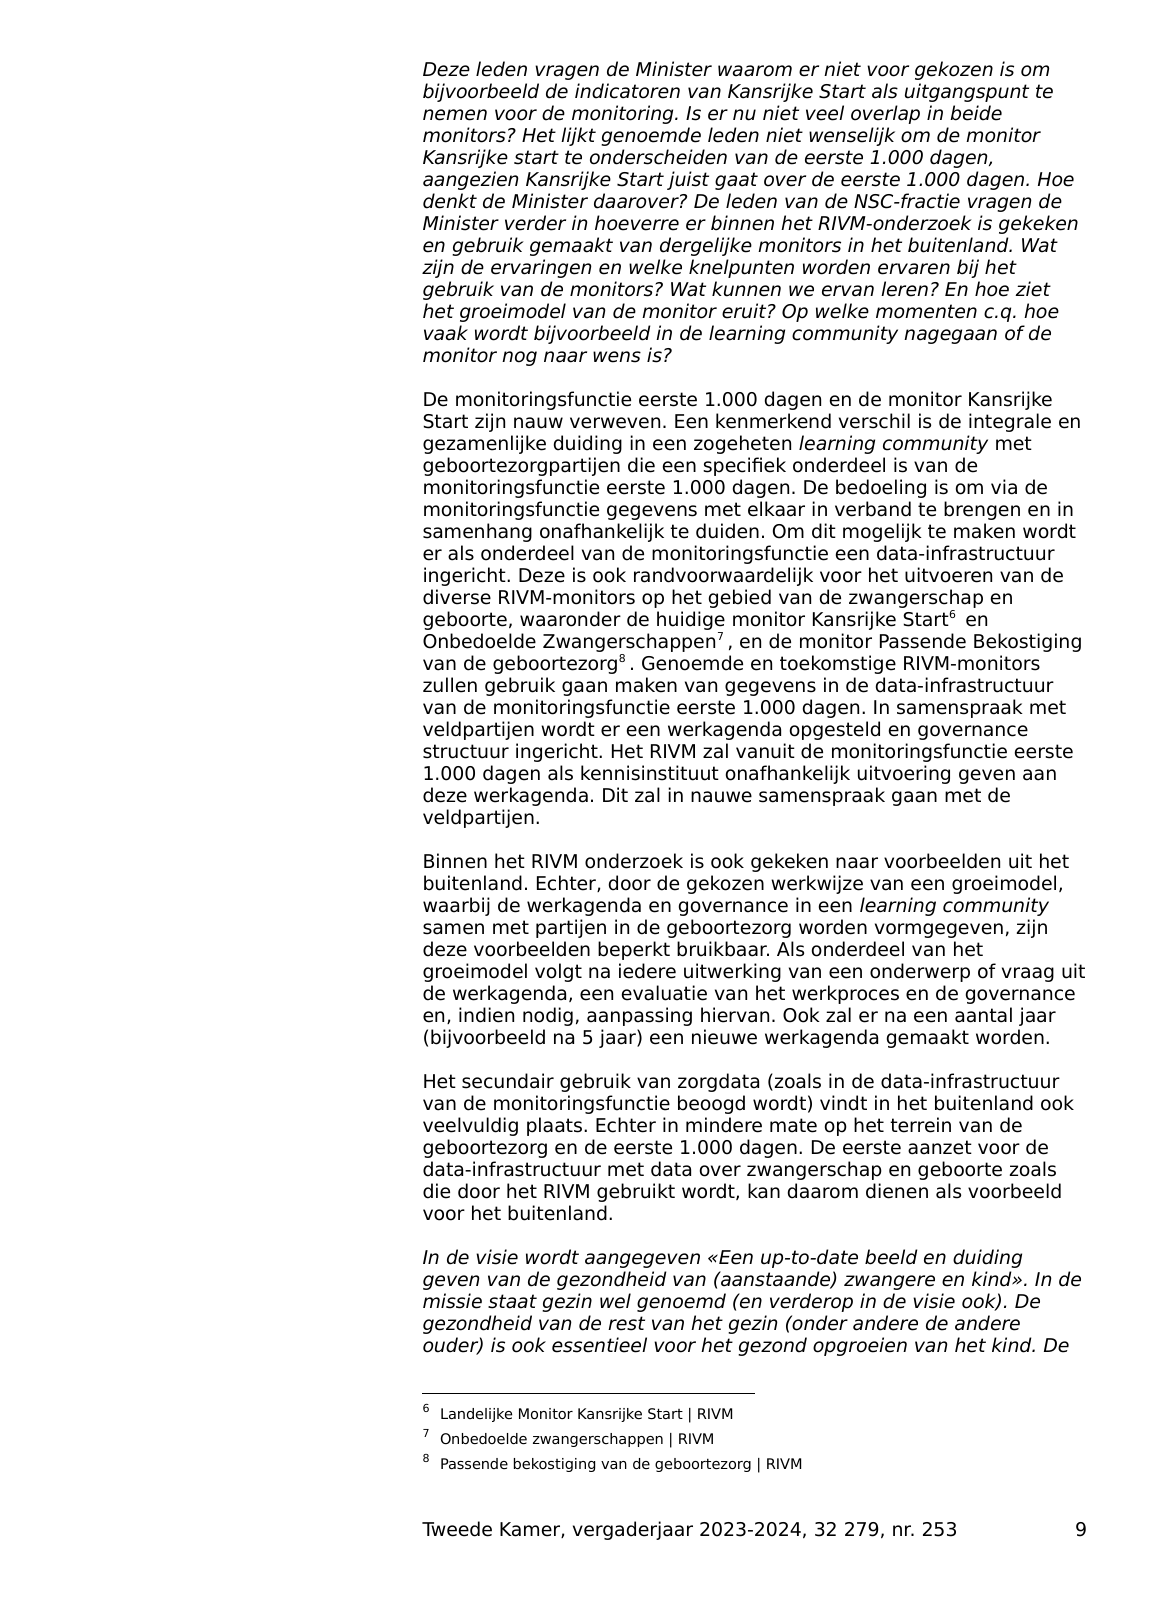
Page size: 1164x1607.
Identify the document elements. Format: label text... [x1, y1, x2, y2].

text Het secundair gebruik van zorgdata (zoals in de data-infrastructuur van de monitoringsfunctie beoogd wordt) vindt in het buitenland ook veelvuldig plaats. Echter in mindere mate op het terrein van de geboortezorg en de eerste 1.000 dagen. De eerste aanzet voor de data-infrastructuur met data over zwangerschap en geboorte zoals die door het RIVM gebruikt wordt, kan daarom dienen als voorbeeld voor het buitenland. [422, 1071, 1087, 1224]
text Onbedoelde zwangerschappen | RIVM [422, 1427, 1087, 1449]
text In de visie wordt aangegeven «Een up-to-date beeld en duiding geven van de gezondheid van (aanstaande) zwangere en kind». In de missie staat gezin wel genoemd (en verderop in de visie ook). De gezondheid van de rest van het gezin (onder andere de andere ouder) is ook essentieel voor het gezond opgroeien van het kind. De [422, 1247, 1087, 1357]
text Passende bekostiging van de geboortezorg | RIVM [422, 1452, 1087, 1474]
text Deze leden vragen de Minister waarom er niet voor gekozen is om bijvoorbeeld de indicatoren van Kansrijke Start als uitgangspunt te nemen voor de monitoring. Is er nu niet veel overlap in beide monitors? Het lijkt genoemde leden niet wenselijk om de monitor Kansrijke start te onderscheiden van de eerste 1.000 dagen, aangezien Kansrijke Start juist gaat over de eerste 1.000 dagen. Hoe denkt de Minister daarover? De leden van de NSC-fractie vragen de Minister verder in hoeverre er binnen het RIVM-onderzoek is gekeken en gebruik gemaakt van dergelijke monitors in het buitenland. Wat zijn de ervaringen en welke knelpunten worden ervaren bij het gebruik van de monitors? Wat kunnen we ervan leren? En hoe ziet het groeimodel van de monitor eruit? Op welke momenten c.q. hoe vaak wordt bijvoorbeeld in de learning community nagegaan of de monitor nog naar wens is? [422, 59, 1087, 367]
text De monitoringsfunctie eerste 1.000 dagen en de monitor Kansrijke Start zijn nauw verweven. Een kenmerkend verschil is de integrale en gezamenlijke duiding in een zogeheten learning community met geboortezorgpartijen die een specifiek onderdeel is van de monitoringsfunctie eerste 1.000 dagen. De bedoeling is om via de monitoringsfunctie gegevens met elkaar in verband te brengen en in samenhang onafhankelijk te duiden. Om dit mogelijk te maken wordt er als onderdeel van de monitoringsfunctie een data-infrastructuur ingericht. Deze is ook randvoorwaardelijk voor het uitvoeren van de diverse RIVM-monitors op het gebied van de zwangerschap en geboorte, waaronder de huidige monitor Kansrijke Start en Onbedoelde Zwangerschappen, en de monitor Passende Bekostiging van de geboortezorg. Genoemde en toekomstige RIVM-monitors zullen gebruik gaan maken van gegevens in de data-infrastructuur van de monitoringsfunctie eerste 1.000 dagen. In samenspraak met veldpartijen wordt er een werkagenda opgesteld en governance structuur ingericht. Het RIVM zal vanuit de monitoringsfunctie eerste 1.000 dagen als kennisinstituut onafhankelijk uitvoering geven aan deze werkagenda. Dit zal in nauwe samenspraak gaan met de veldpartijen. [422, 389, 1087, 828]
text Binnen het RIVM onderzoek is ook gekeken naar voorbeelden uit het buitenland. Echter, door de gekozen werkwijze van een groeimodel, waarbij de werkagenda en governance in een learning community samen met partijen in de geboortezorg worden vormgegeven, zijn deze voorbeelden beperkt bruikbaar. Als onderdeel van het groeimodel volgt na iedere uitwerking van een onderwerp of vraag uit de werkagenda, een evaluatie van het werkproces en de governance en, indien nodig, aanpassing hiervan. Ook zal er na een aantal jaar (bijvoorbeeld na 5 jaar) een nieuwe werkagenda gemaakt worden. [422, 851, 1087, 1048]
text Landelijke Monitor Kansrijke Start | RIVM [422, 1402, 1087, 1424]
